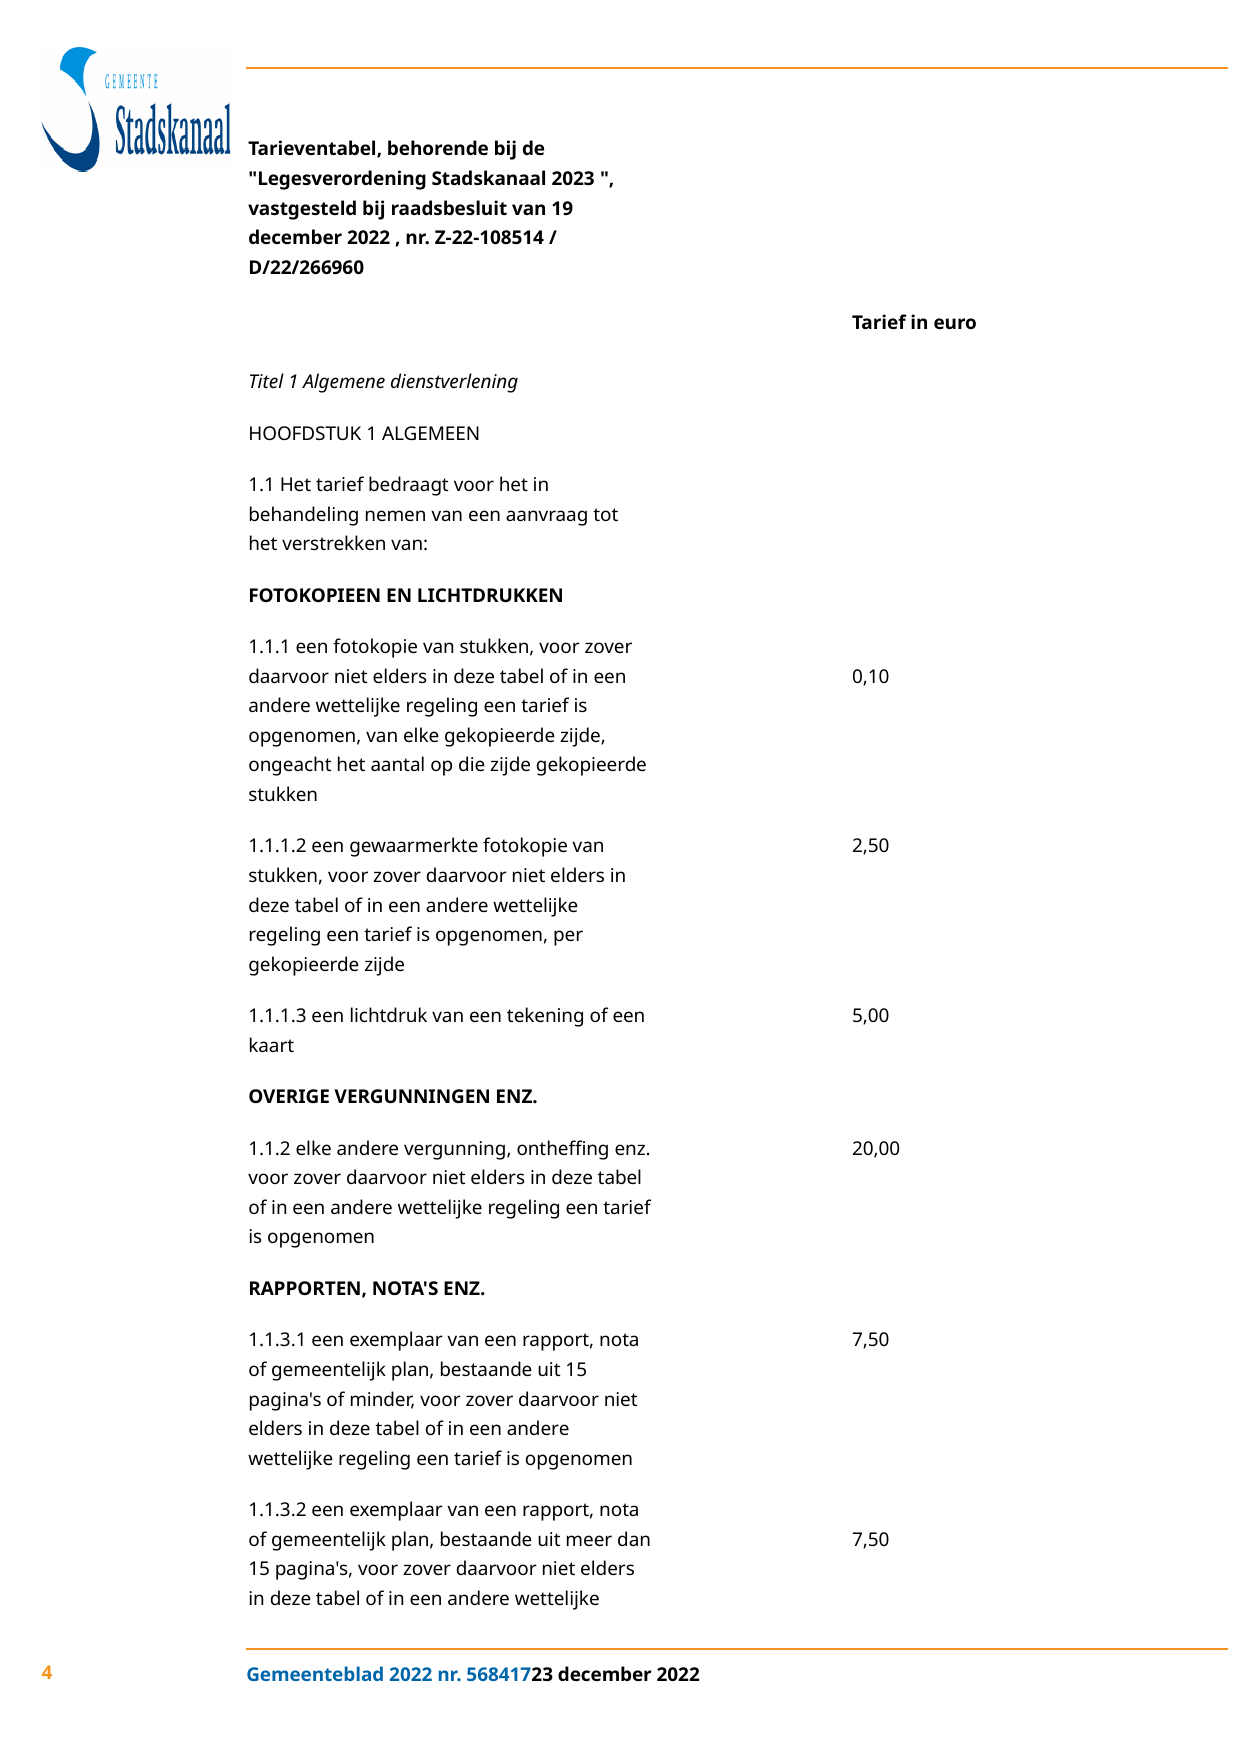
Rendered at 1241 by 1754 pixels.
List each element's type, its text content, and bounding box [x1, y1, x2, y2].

table_cell [248, 977, 652, 1002]
table_cell [652, 833, 852, 977]
table_cell [248, 1058, 652, 1083]
table_cell 0,10 [852, 633, 1052, 807]
table_cell 1.1.1.2 een gewaarmerkte fotokopie van stukken, voor zover daarvoor niet elders in deze tabel of in een andere wettelijke regeling een tarief is opgenomen, per gekopieerde zijde [248, 833, 652, 977]
table_cell 1.1.3.2 een exemplaar van een rapport, nota of gemeentelijk plan, bestaande uit meer dan 15 pagina's, voor zover daarvoor niet elders in deze tabel of in een andere wettelijke [248, 1496, 652, 1611]
table_cell [852, 1109, 1052, 1135]
table_cell [852, 1084, 1052, 1109]
table_cell [652, 1327, 852, 1471]
table_cell [852, 1275, 1052, 1301]
table_cell [852, 471, 1052, 556]
table_cell Titel 1 Algemene dienstverlening [248, 309, 652, 394]
table_cell HOOFDSTUK 1 ALGEMEEN [248, 420, 652, 446]
table_cell 1.1.2 elke andere vergunning, ontheffing enz. voor zover daarvoor niet elders in deze tabel of in een andere wettelijke regeling een tarief is opgenomen [248, 1135, 652, 1249]
table_cell 1.1.1 een fotokopie van stukken, voor zover daarvoor niet elders in deze tabel of in een andere wettelijke regeling een tarief is opgenomen, van elke gekopieerde zijde, ongeacht het aantal op die zijde gekopieerde stukken [248, 633, 652, 807]
table_cell 1.1.3.1 een exemplaar van een rapport, nota of gemeentelijk plan, bestaande uit 15 pagina's of minder, voor zover daarvoor niet elders in deze tabel of in een andere wettelijke regeling een tarief is opgenomen [248, 1327, 652, 1471]
table_cell [652, 1496, 852, 1611]
table_cell 7,50 [852, 1496, 1052, 1611]
table_cell OVERIGE VERGUNNINGEN ENZ. [248, 1084, 652, 1109]
table_cell [652, 1109, 852, 1135]
table_cell [852, 1471, 1052, 1496]
table_cell [852, 1301, 1052, 1327]
table_cell [852, 1250, 1052, 1275]
table_cell [248, 807, 652, 833]
table_cell FOTOKOPIEEN EN LICHTDRUKKEN [248, 582, 652, 608]
table_cell [652, 471, 852, 556]
table_cell 20,00 [852, 1135, 1052, 1249]
table_cell [248, 1471, 652, 1496]
table_cell 7,50 [852, 1327, 1052, 1471]
table_cell [852, 446, 1052, 471]
table_cell 5,00 [852, 1003, 1052, 1058]
table_cell [652, 608, 852, 633]
table_cell [248, 1301, 652, 1327]
table_cell [852, 608, 1052, 633]
table_cell [248, 556, 652, 582]
table_cell [652, 420, 852, 446]
table_cell [852, 977, 1052, 1002]
table_cell [652, 633, 852, 807]
table_cell [652, 1084, 852, 1109]
table_cell [852, 394, 1052, 420]
table_cell [652, 582, 852, 608]
table_cell [652, 1250, 852, 1275]
table_cell Tarief in euro [852, 309, 1052, 394]
picture [41, 47, 231, 172]
table_cell [852, 582, 1052, 608]
table_cell [248, 608, 652, 633]
table_cell RAPPORTEN, NOTA'S ENZ. [248, 1275, 652, 1301]
table_header Tarieventabel, behorende bij de "Legesverordening Stadskanaal 2023 ", vastgesteld bij raadsbesluit van 19 december 2022 , nr. Z-22-108514 / D/22/266960 [248, 136, 652, 309]
table_cell [652, 1471, 852, 1496]
table_cell [852, 556, 1052, 582]
table_cell [652, 394, 852, 420]
table_cell 2,50 [852, 833, 1052, 977]
table_cell [248, 394, 652, 420]
table_cell [652, 309, 852, 394]
table_cell [652, 446, 852, 471]
table_cell [852, 1058, 1052, 1083]
table_cell [652, 1275, 852, 1301]
table_cell 1.1 Het tarief bedraagt voor het in behandeling nemen van een aanvraag tot het verstrekken van: [248, 471, 652, 556]
table_cell [248, 1250, 652, 1275]
table_cell [652, 556, 852, 582]
table_cell 1.1.1.3 een lichtdruk van een tekening of een kaart [248, 1003, 652, 1058]
table_cell [652, 1003, 852, 1058]
table_cell [852, 420, 1052, 446]
table_cell [652, 1301, 852, 1327]
table_header [652, 136, 852, 309]
table_cell [852, 807, 1052, 833]
table_cell [652, 1135, 852, 1249]
table_cell [248, 1109, 652, 1135]
table_cell [248, 446, 652, 471]
table_header [852, 136, 1052, 309]
table_cell [652, 1058, 852, 1083]
table_cell [652, 807, 852, 833]
table_cell [652, 977, 852, 1002]
